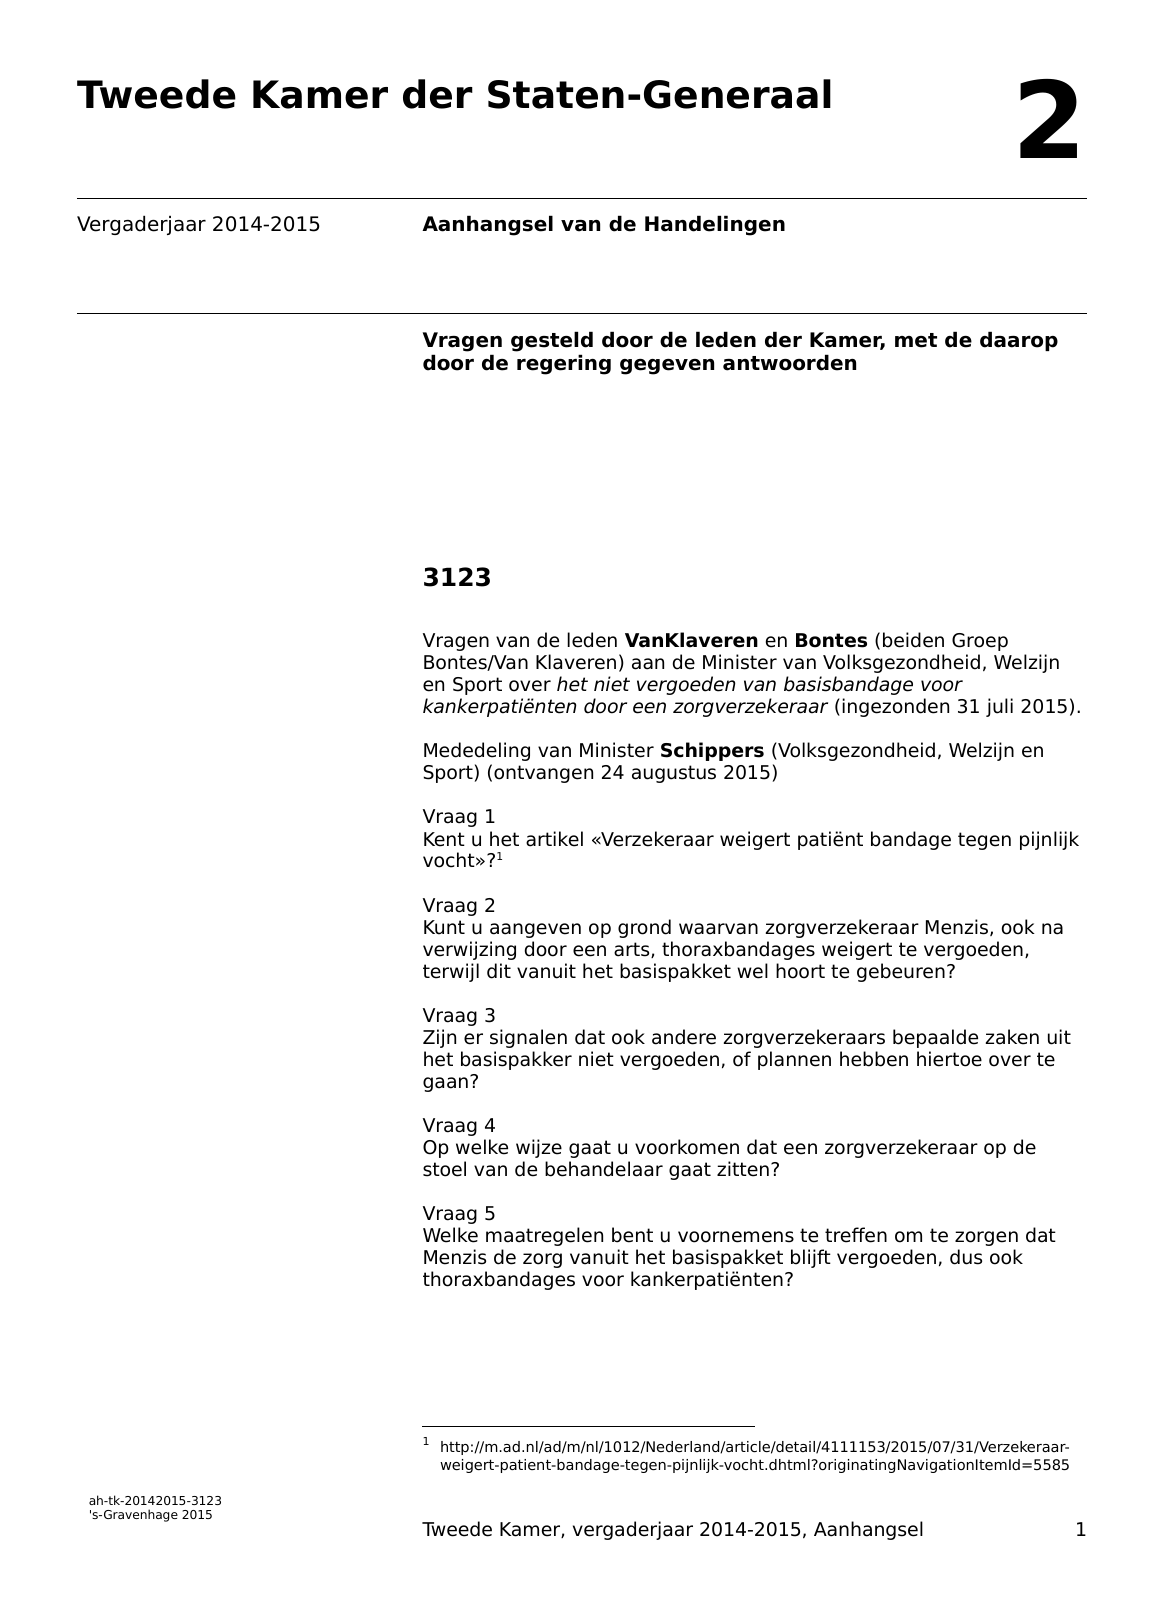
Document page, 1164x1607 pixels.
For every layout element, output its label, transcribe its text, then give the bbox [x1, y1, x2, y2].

table_cell [77, 314, 422, 375]
text Zijn er signalen dat ook andere zorgverzekeraars bepaalde zaken uit het basispakker niet vergoeden, of plannen hebben hiertoe over te gaan? [422, 1027, 1087, 1093]
text Op welke wijze gaat u voorkomen dat een zorgverzekeraar op de stoel van de behandelaar gaat zitten? [422, 1137, 1087, 1181]
text Vraag 5 [422, 1203, 1087, 1225]
text Vraag 1 [422, 806, 1087, 828]
text Welke maatregelen bent u voornemens te treffen om te zorgen dat Menzis de zorg vanuit het basispakket blijft vergoeden, dus ook thoraxbandages voor kankerpatiënten? [422, 1225, 1087, 1291]
text 's-Gravenhage 2015 [88, 1508, 323, 1522]
table_header 2 [886, 59, 1087, 198]
text ah-tk-20142015-3123 [88, 1494, 323, 1508]
text 3123 [422, 563, 1087, 592]
table_cell Vragen gesteld door de leden der Kamer, met de daarop door de regering gegeven antwoorden [422, 314, 1087, 375]
text Vraag 3 [422, 1005, 1087, 1027]
table_cell Vergaderjaar 2014-2015 [77, 199, 422, 313]
table_cell Aanhangsel van de Handelingen [422, 199, 1087, 313]
text Vraag 4 [422, 1115, 1087, 1137]
text http://m.ad.nl/ad/m/nl/1012/Nederland/article/detail/4111153/2015/07/31/Verzekeraar-weigert-patient-bandage-tegen-pijnlijk-vocht.dhtml?originatingNavigationItemId=5585 [422, 1435, 1087, 1474]
text Kunt u aangeven op grond waarvan zorgverzekeraar Menzis, ook na verwijzing door een arts, thoraxbandages weigert te vergoeden, terwijl dit vanuit het basispakket wel hoort te gebeuren? [422, 917, 1087, 982]
text Mededeling van Minister Schippers (Volksgezondheid, Welzijn en Sport) (ontvangen 24 augustus 2015) [422, 740, 1087, 784]
table_header Tweede Kamer der Staten-Generaal [77, 59, 886, 198]
text Kent u het artikel «Verzekeraar weigert patiënt bandage tegen pijnlijk vocht»? [422, 828, 1087, 872]
text Vraag 2 [422, 894, 1087, 917]
text Vragen van de leden VanKlaveren en Bontes (beiden Groep Bontes/Van Klaveren) aan de Minister van Volksgezondheid, Welzijn en Sport over het niet vergoeden van basisbandage voor kankerpatiënten door een zorgverzekeraar (ingezonden 31 juli 2015). [422, 630, 1087, 718]
